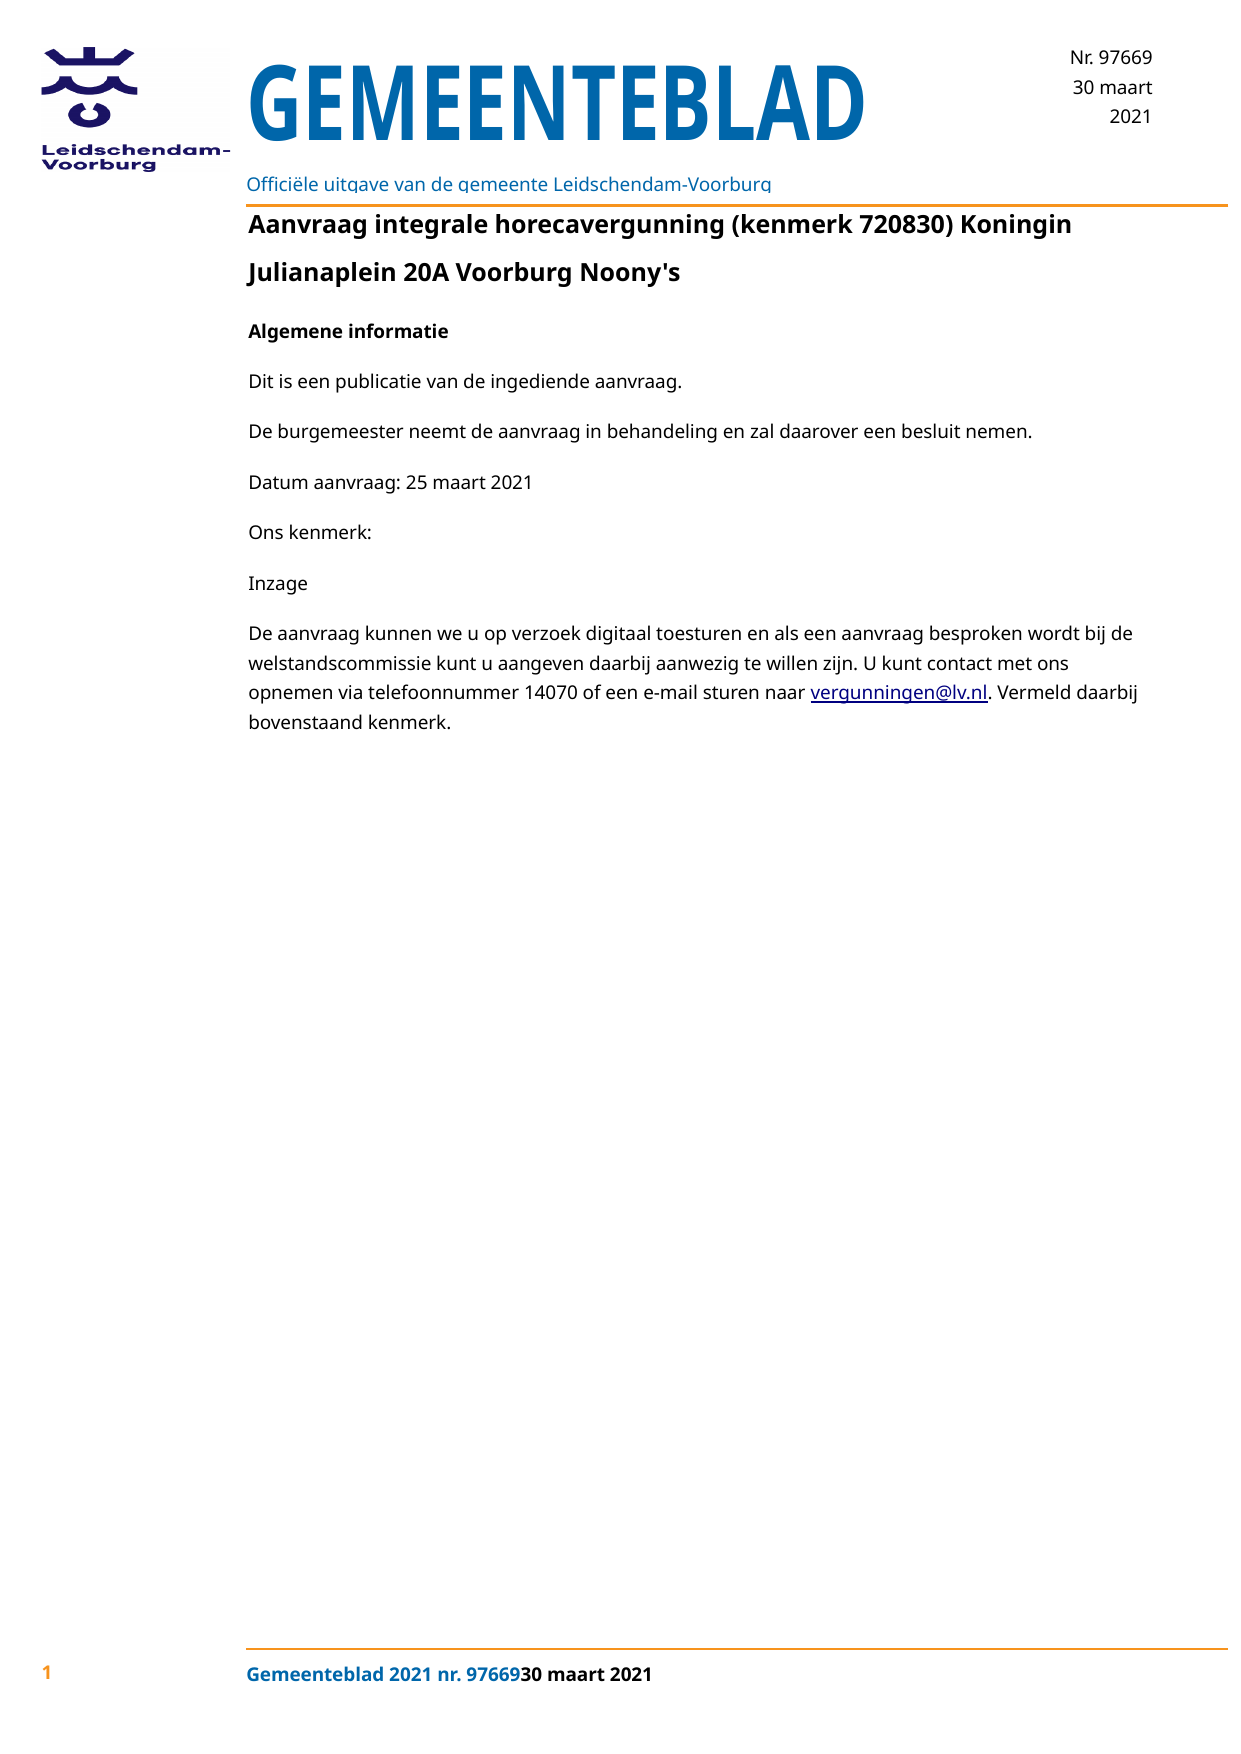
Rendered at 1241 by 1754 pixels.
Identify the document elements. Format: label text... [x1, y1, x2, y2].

text Ons kenmerk: [248, 519, 1152, 545]
text Algemene informatie [248, 318, 1152, 344]
text Datum aanvraag: 25 maart 2021 [248, 469, 1152, 495]
text De burgemeester neemt de aanvraag in behandeling en zal daarover een besluit nemen. [248, 419, 1152, 444]
picture [41, 47, 231, 172]
text De aanvraag kunnen we u op verzoek digitaal toesturen en als een aanvraag besproken wordt bij de welstandscommissie kunt u aangeven daarbij aanwezig te willen zijn. U kunt contact met ons opnemen via telefoonnummer 14070 of een e-mail sturen naar vergunningen@lv.nl. Vermeld daarbij bovenstaand kenmerk. [248, 620, 1152, 735]
text Inzage [248, 570, 1152, 596]
text Aanvraag integrale horecavergunning (kenmerk 720830) Koningin Julianaplein 20A Voorburg Noony's [248, 207, 1152, 288]
text Dit is een publicatie van de ingediende aanvraag. [248, 368, 1152, 394]
